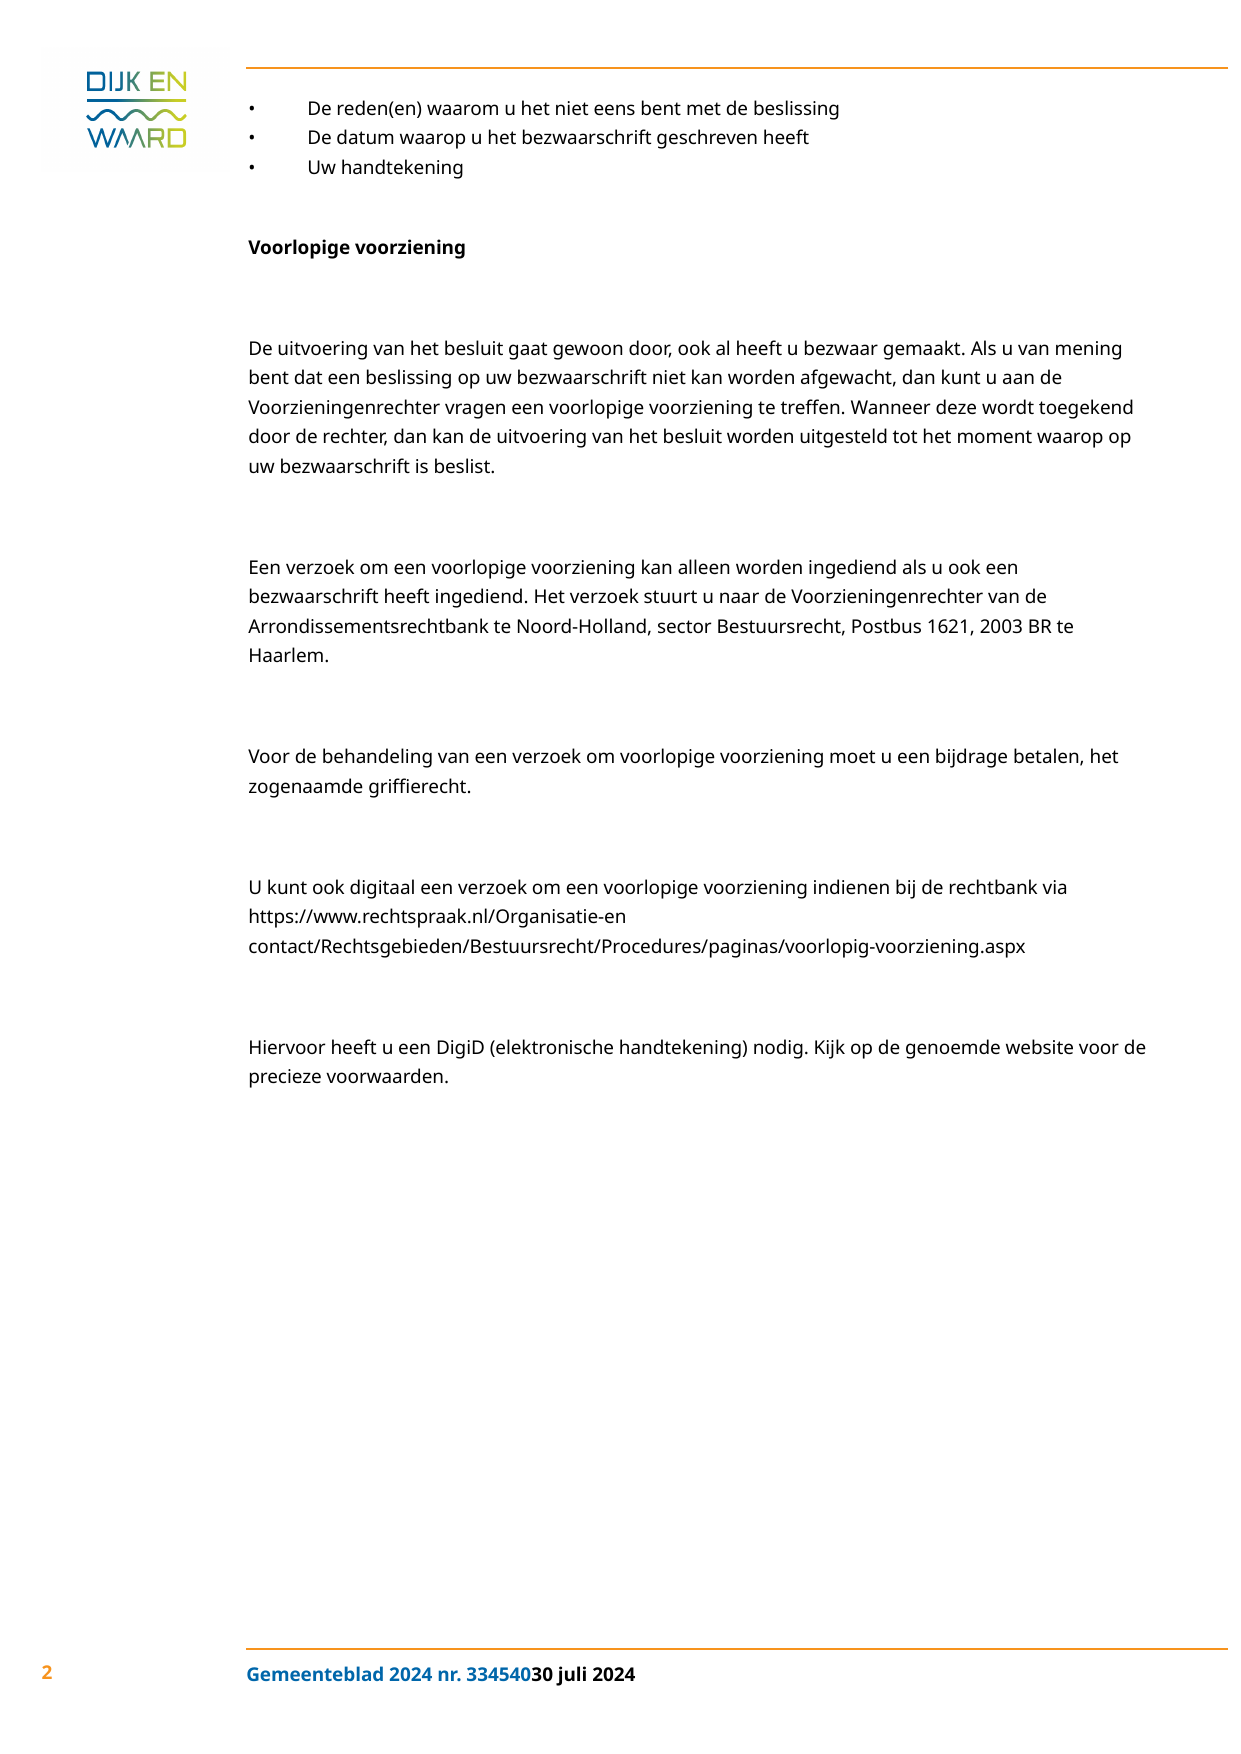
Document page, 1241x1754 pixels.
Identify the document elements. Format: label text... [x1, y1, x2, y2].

picture [41, 47, 231, 172]
text De uitvoering van het besluit gaat gewoon door, ook al heeft u bezwaar gemaakt. Als u van mening bent dat een beslissing op uw bezwaarschrift niet kan worden afgewacht, dan kunt u aan de Voorzieningenrechter vragen een voorlopige voorziening te treffen. Wanneer deze wordt toegekend door de rechter, dan kan de uitvoering van het besluit worden uitgesteld tot het moment waarop op uw bezwaarschrift is beslist. [248, 335, 1152, 479]
text Voorlopige voorziening [248, 234, 1152, 260]
list De datum waarop u het bezwaarschrift geschreven heeft [248, 124, 1152, 150]
list Uw handtekening [248, 154, 1152, 180]
text Een verzoek om een voorlopige voorziening kan alleen worden ingediend als u ook een bezwaarschrift heeft ingediend. Het verzoek stuurt u naar de Voorzieningenrechter van de Arrondissementsrechtbank te Noord-Holland, sector Bestuursrecht, Postbus 1621, 2003 BR te Haarlem. [248, 554, 1152, 668]
list De reden(en) waarom u het niet eens bent met de beslissing [248, 95, 1152, 121]
text Voor de behandeling van een verzoek om voorlopige voorziening moet u een bijdrage betalen, het zogenaamde griffierecht. [248, 743, 1152, 799]
text U kunt ook digitaal een verzoek om een voorlopige voorziening indienen bij de rechtbank via https://www.rechtspraak.nl/Organisatie-en contact/Rechtsgebieden/Bestuursrecht/Procedures/paginas/voorlopig-voorziening.aspx [248, 874, 1152, 959]
text Hiervoor heeft u een DigiD (elektronische handtekening) nodig. Kijk op de genoemde website voor de precieze voorwaarden. [248, 1034, 1152, 1089]
